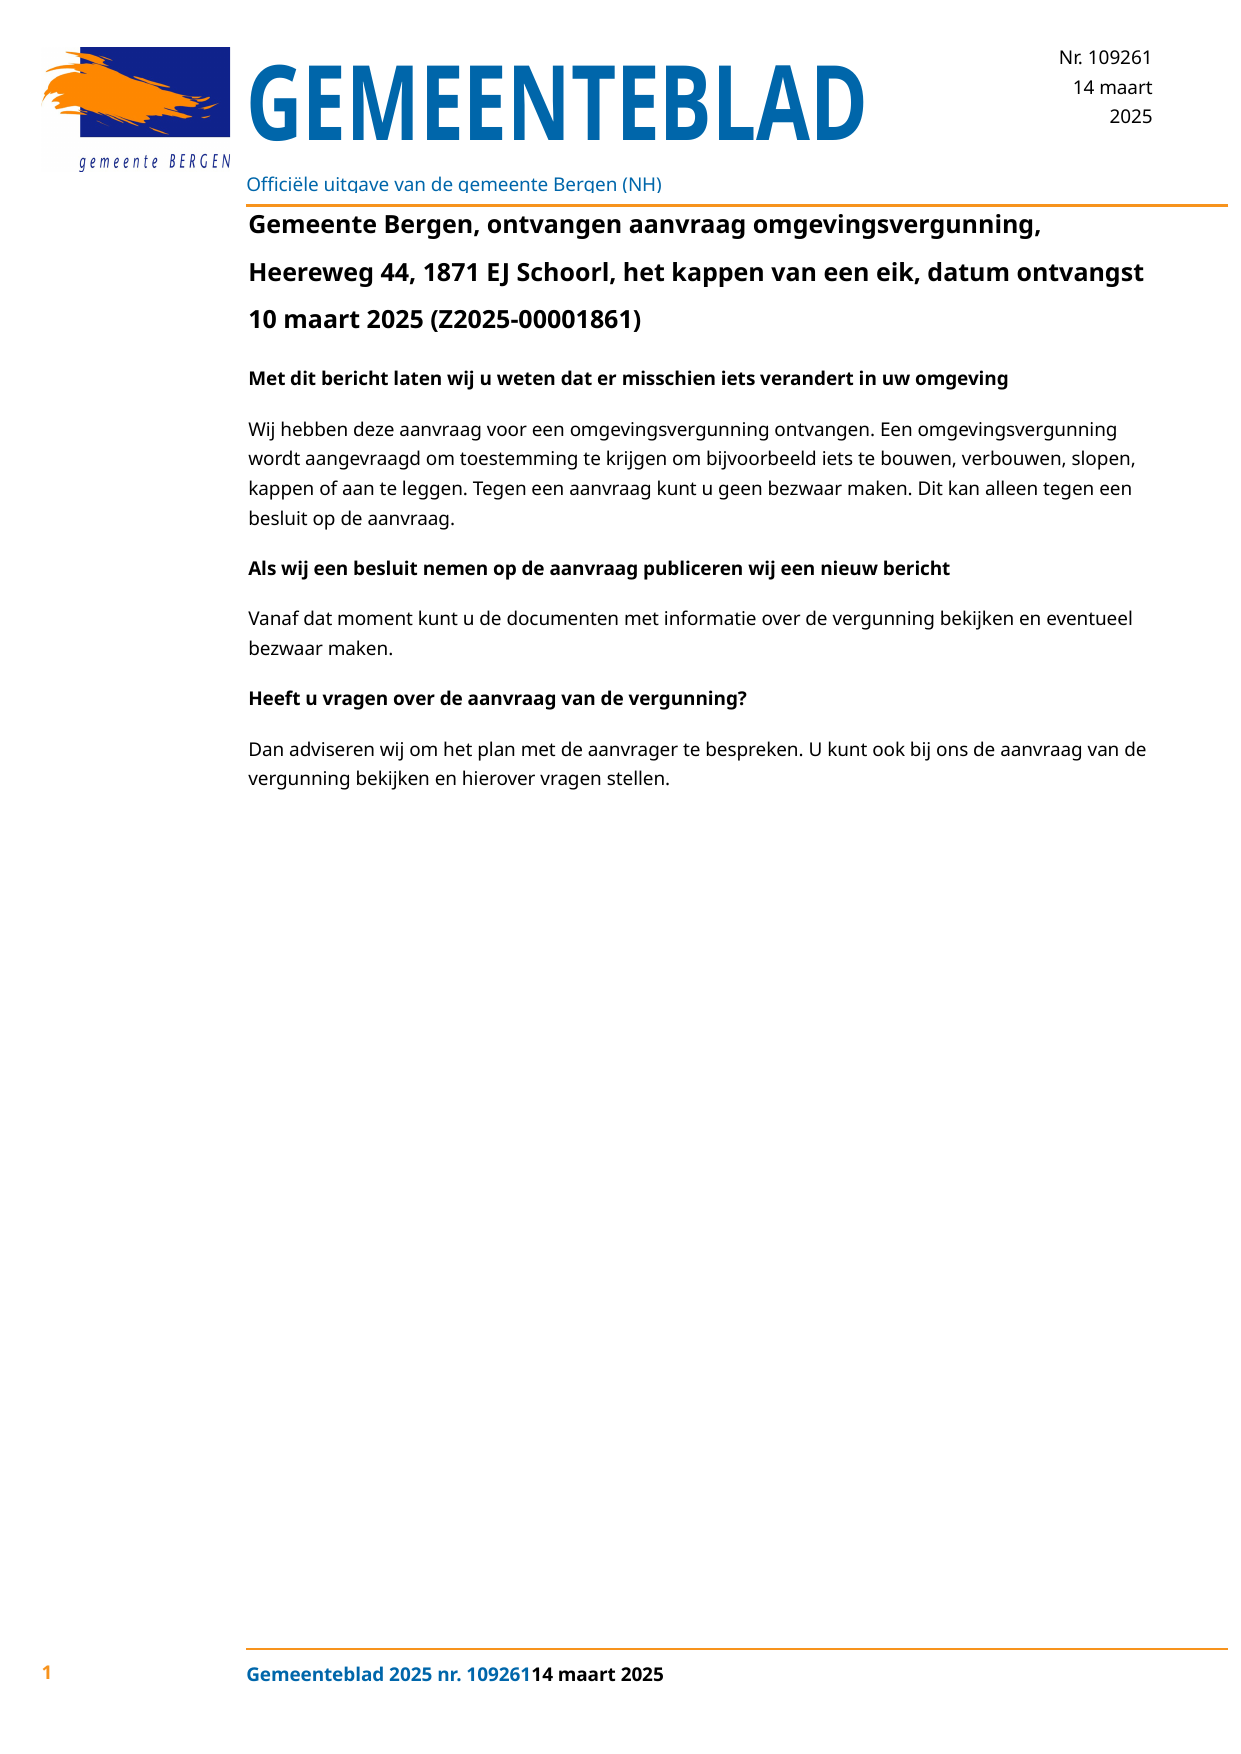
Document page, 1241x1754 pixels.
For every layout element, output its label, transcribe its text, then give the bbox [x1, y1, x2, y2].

text Met dit bericht laten wij u weten dat er misschien iets verandert in uw omgeving [248, 366, 1152, 391]
text Als wij een besluit nemen op de aanvraag publiceren wij een nieuw bericht [248, 555, 1152, 581]
text Gemeente Bergen, ontvangen aanvraag omgevingsvergunning, Heereweg 44, 1871 EJ Schoorl, het kappen van een eik, datum ontvangst 10 maart 2025 (Z2025-00001861) [248, 207, 1152, 336]
text Heeft u vragen over de aanvraag van de vergunning? [248, 686, 1152, 711]
text Vanaf dat moment kunt u de documenten met informatie over de vergunning bekijken en eventueel bezwaar maken. [248, 606, 1152, 661]
text Dan adviseren wij om het plan met de aanvrager te bespreken. U kunt ook bij ons de aanvraag van de vergunning bekijken en hierover vragen stellen. [248, 736, 1152, 791]
text Wij hebben deze aanvraag voor een omgevingsvergunning ontvangen. Een omgevingsvergunning wordt aangevraagd om toestemming te krijgen om bijvoorbeeld iets te bouwen, verbouwen, slopen, kappen of aan te leggen. Tegen een aanvraag kunt u geen bezwaar maken. Dit kan alleen tegen een besluit op de aanvraag. [248, 416, 1152, 530]
picture [41, 47, 231, 172]
